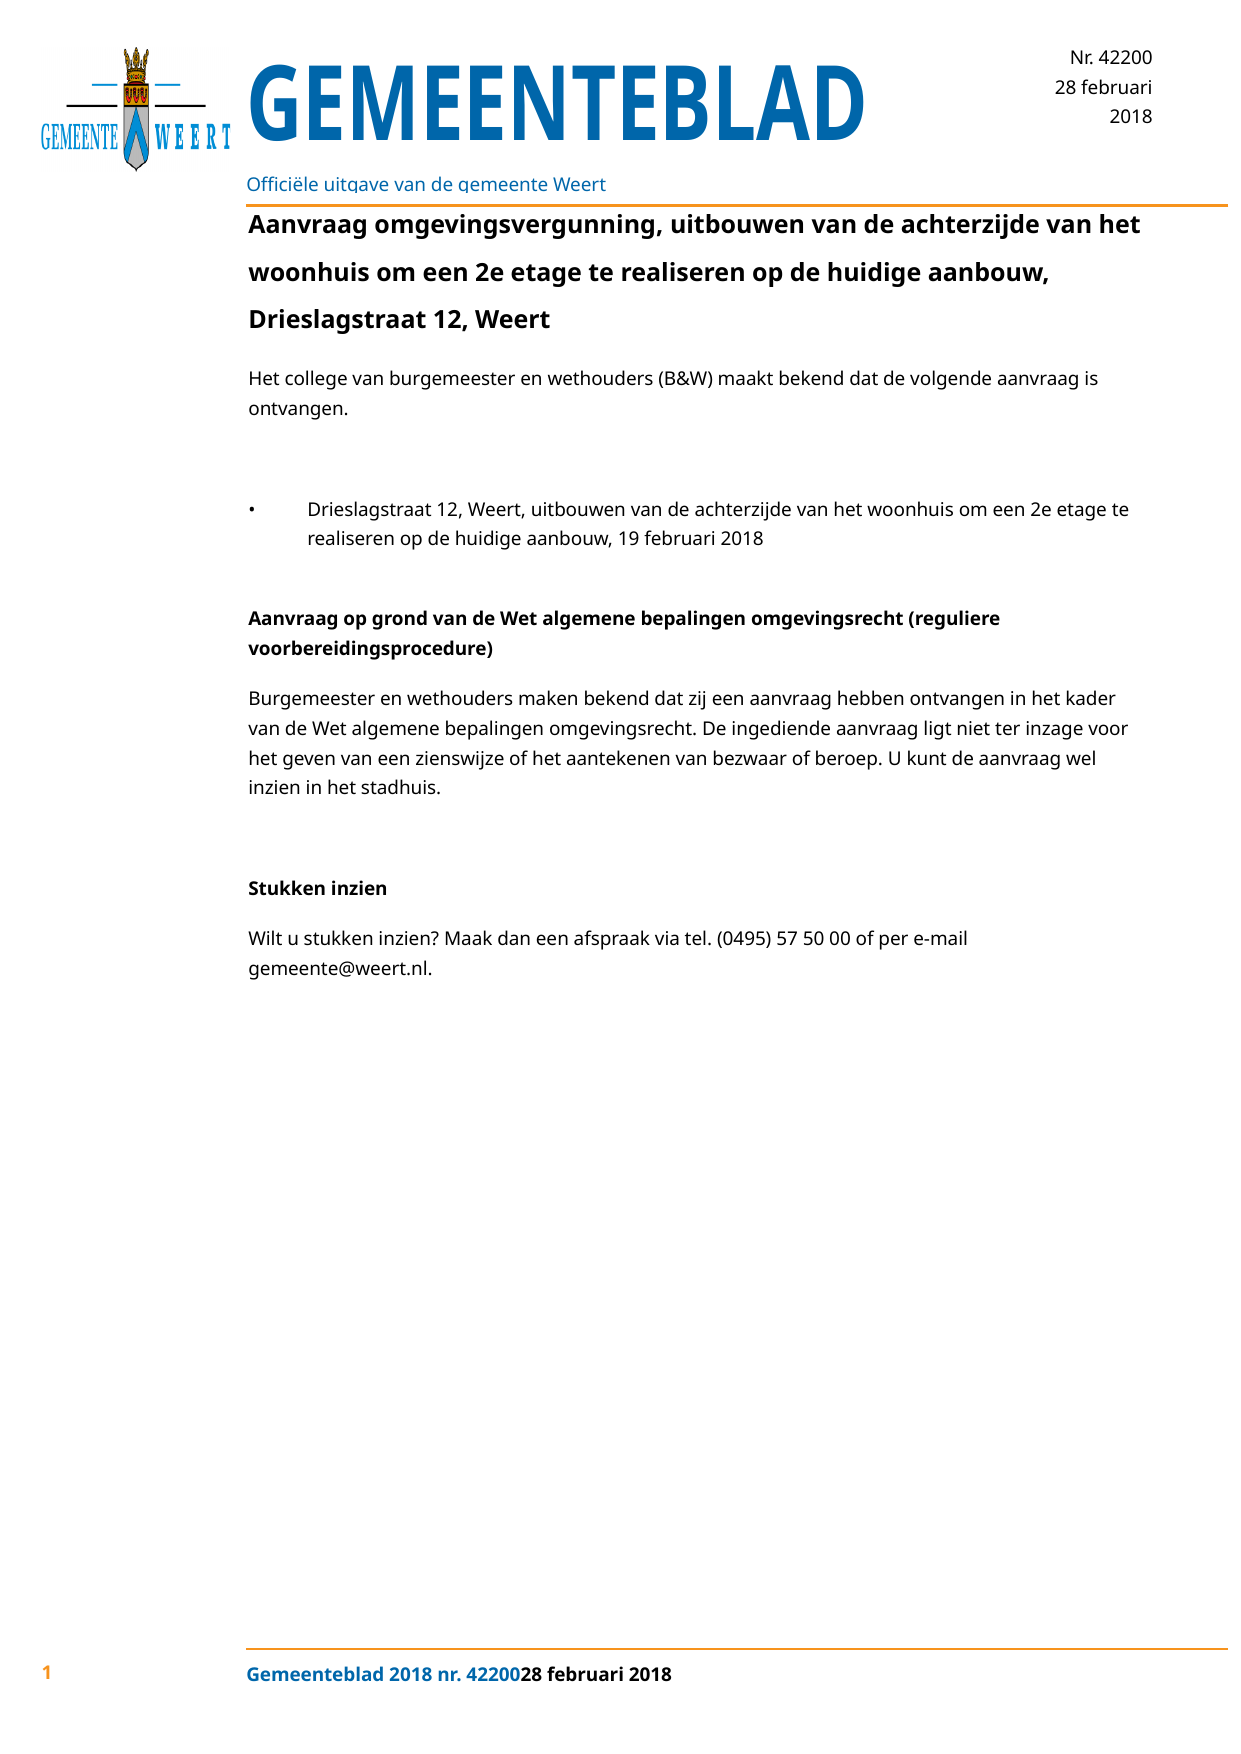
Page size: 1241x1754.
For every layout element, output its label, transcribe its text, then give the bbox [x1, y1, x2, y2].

text Aanvraag omgevingsvergunning, uitbouwen van de achterzijde van het woonhuis om een 2e etage te realiseren op de huidige aanbouw, Drieslagstraat 12, Weert [248, 207, 1152, 336]
text Wilt u stukken inzien? Maak dan een afspraak via tel. (0495) 57 50 00 of per e-mail gemeente@weert.nl. [248, 926, 1152, 981]
text Stukken inzien [248, 875, 1152, 901]
text Burgemeester en wethouders maken bekend dat zij een aanvraag hebben ontvangen in het kader van de Wet algemene bepalingen omgevingsrecht. De ingediende aanvraag ligt niet ter inzage voor het geven van een zienswijze of het aantekenen van bezwaar of beroep. U kunt de aanvraag wel inzien in het stadhuis. [248, 686, 1152, 800]
picture [41, 47, 231, 172]
text Het college van burgemeester en wethouders (B&W) maakt bekend dat de volgende aanvraag is ontvangen. [248, 366, 1152, 421]
text Aanvraag op grond van de Wet algemene bepalingen omgevingsrecht (reguliere voorbereidingsprocedure) [248, 606, 1152, 661]
list Drieslagstraat 12, Weert, uitbouwen van de achterzijde van het woonhuis om een 2e etage te realiseren op de huidige aanbouw, 19 februari 2018 [248, 496, 1152, 551]
